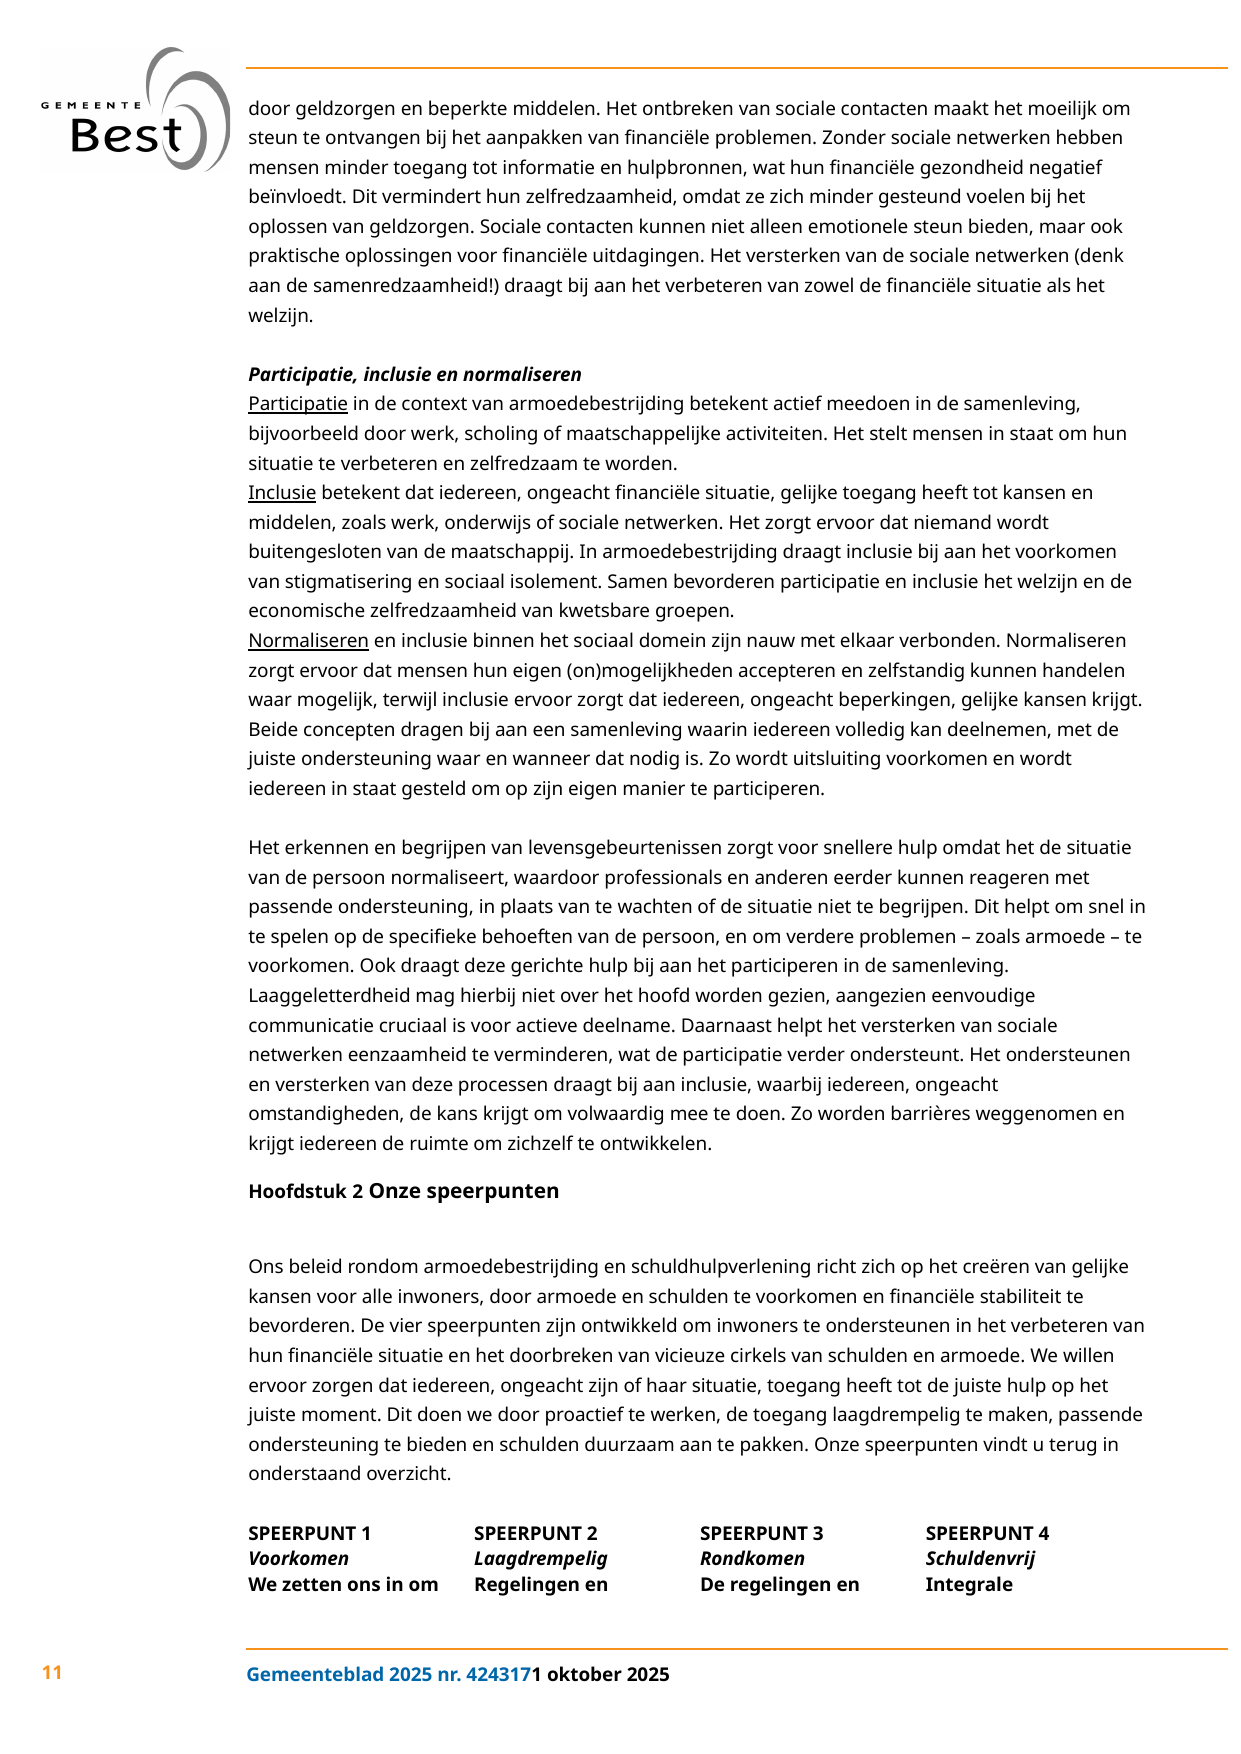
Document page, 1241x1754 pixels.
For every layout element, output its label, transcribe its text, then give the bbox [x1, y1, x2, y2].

text Inclusie betekent dat iedereen, ongeacht financiële situatie, gelijke toegang heeft tot kansen en middelen, zoals werk, onderwijs of sociale netwerken. Het zorgt ervoor dat niemand wordt buitengesloten van de maatschappij. In armoedebestrijding draagt inclusie bij aan het voorkomen van stigmatisering en sociaal isolement. Samen bevorderen participatie en inclusie het welzijn en de economische zelfredzaamheid van kwetsbare groepen. [248, 479, 1152, 623]
table_cell Regelingen en [474, 1571, 700, 1597]
table_header SPEERPUNT 2 [474, 1520, 700, 1546]
table_header SPEERPUNT 4 [926, 1520, 1152, 1546]
text Participatie in de context van armoedebestrijding betekent actief meedoen in de samenleving, bijvoorbeeld door werk, scholing of maatschappelijke activiteiten. Het stelt mensen in staat om hun situatie te verbeteren en zelfredzaam te worden. [248, 391, 1152, 476]
table_cell Voorkomen [248, 1546, 474, 1571]
table_cell Rondkomen [700, 1546, 926, 1571]
text door geldzorgen en beperkte middelen. Het ontbreken van sociale contacten maakt het moeilijk om steun te ontvangen bij het aanpakken van financiële problemen. Zonder sociale netwerken hebben mensen minder toegang tot informatie en hulpbronnen, wat hun financiële gezondheid negatief beïnvloedt. Dit vermindert hun zelfredzaamheid, omdat ze zich minder gesteund voelen bij het oplossen van geldzorgen. Sociale contacten kunnen niet alleen emotionele steun bieden, maar ook praktische oplossingen voor financiële uitdagingen. Het versterken van de sociale netwerken (denk aan de samenredzaamheid!) draagt bij aan het verbeteren van zowel de financiële situatie als het welzijn. [248, 95, 1152, 328]
table_cell Laagdrempelig [474, 1546, 700, 1571]
table_cell De regelingen en [700, 1571, 926, 1597]
table_cell We zetten ons in om [248, 1571, 474, 1597]
table_cell Schuldenvrij [926, 1546, 1152, 1571]
text Het erkennen en begrijpen van levensgebeurtenissen zorgt voor snellere hulp omdat het de situatie van de persoon normaliseert, waardoor professionals en anderen eerder kunnen reageren met passende ondersteuning, in plaats van te wachten of de situatie niet te begrijpen. Dit helpt om snel in te spelen op de specifieke behoeften van de persoon, en om verdere problemen – zoals armoede – te voorkomen. Ook draagt deze gerichte hulp bij aan het participeren in de samenleving. Laaggeletterdheid mag hierbij niet over het hoofd worden gezien, aangezien eenvoudige communicatie cruciaal is voor actieve deelname. Daarnaast helpt het versterken van sociale netwerken eenzaamheid te verminderen, wat de participatie verder ondersteunt. Het ondersteunen en versterken van deze processen draagt bij aan inclusie, waarbij iedereen, ongeacht omstandigheden, de kans krijgt om volwaardig mee te doen. Zo worden barrières weggenomen en krijgt iedereen de ruimte om zichzelf te ontwikkelen. [248, 834, 1152, 1156]
text Normaliseren en inclusie binnen het sociaal domein zijn nauw met elkaar verbonden. Normaliseren zorgt ervoor dat mensen hun eigen (on)mogelijkheden accepteren en zelfstandig kunnen handelen waar mogelijk, terwijl inclusie ervoor zorgt dat iedereen, ongeacht beperkingen, gelijke kansen krijgt. Beide concepten dragen bij aan een samenleving waarin iedereen volledig kan deelnemen, met de juiste ondersteuning waar en wanneer dat nodig is. Zo wordt uitsluiting voorkomen en wordt iedereen in staat gesteld om op zijn eigen manier te participeren. [248, 627, 1152, 801]
table_cell Integrale [926, 1571, 1152, 1597]
table_header SPEERPUNT 3 [700, 1520, 926, 1546]
text Participatie, inclusie en normaliseren [248, 361, 1152, 387]
table_header SPEERPUNT 1 [248, 1520, 474, 1546]
text Ons beleid rondom armoedebestrijding en schuldhulpverlening richt zich op het creëren van gelijke kansen voor alle inwoners, door armoede en schulden te voorkomen en financiële stabiliteit te bevorderen. De vier speerpunten zijn ontwikkeld om inwoners te ondersteunen in het verbeteren van hun financiële situatie en het doorbreken van vicieuze cirkels van schulden en armoede. We willen ervoor zorgen dat iedereen, ongeacht zijn of haar situatie, toegang heeft tot de juiste hulp op het juiste moment. Dit doen we door proactief te werken, de toegang laagdrempelig te maken, passende ondersteuning te bieden en schulden duurzaam aan te pakken. Onze speerpunten vindt u terug in onderstaand overzicht. [248, 1253, 1152, 1486]
text Hoofdstuk 2 Onze speerpunten [248, 1176, 1152, 1204]
picture [41, 47, 231, 172]
